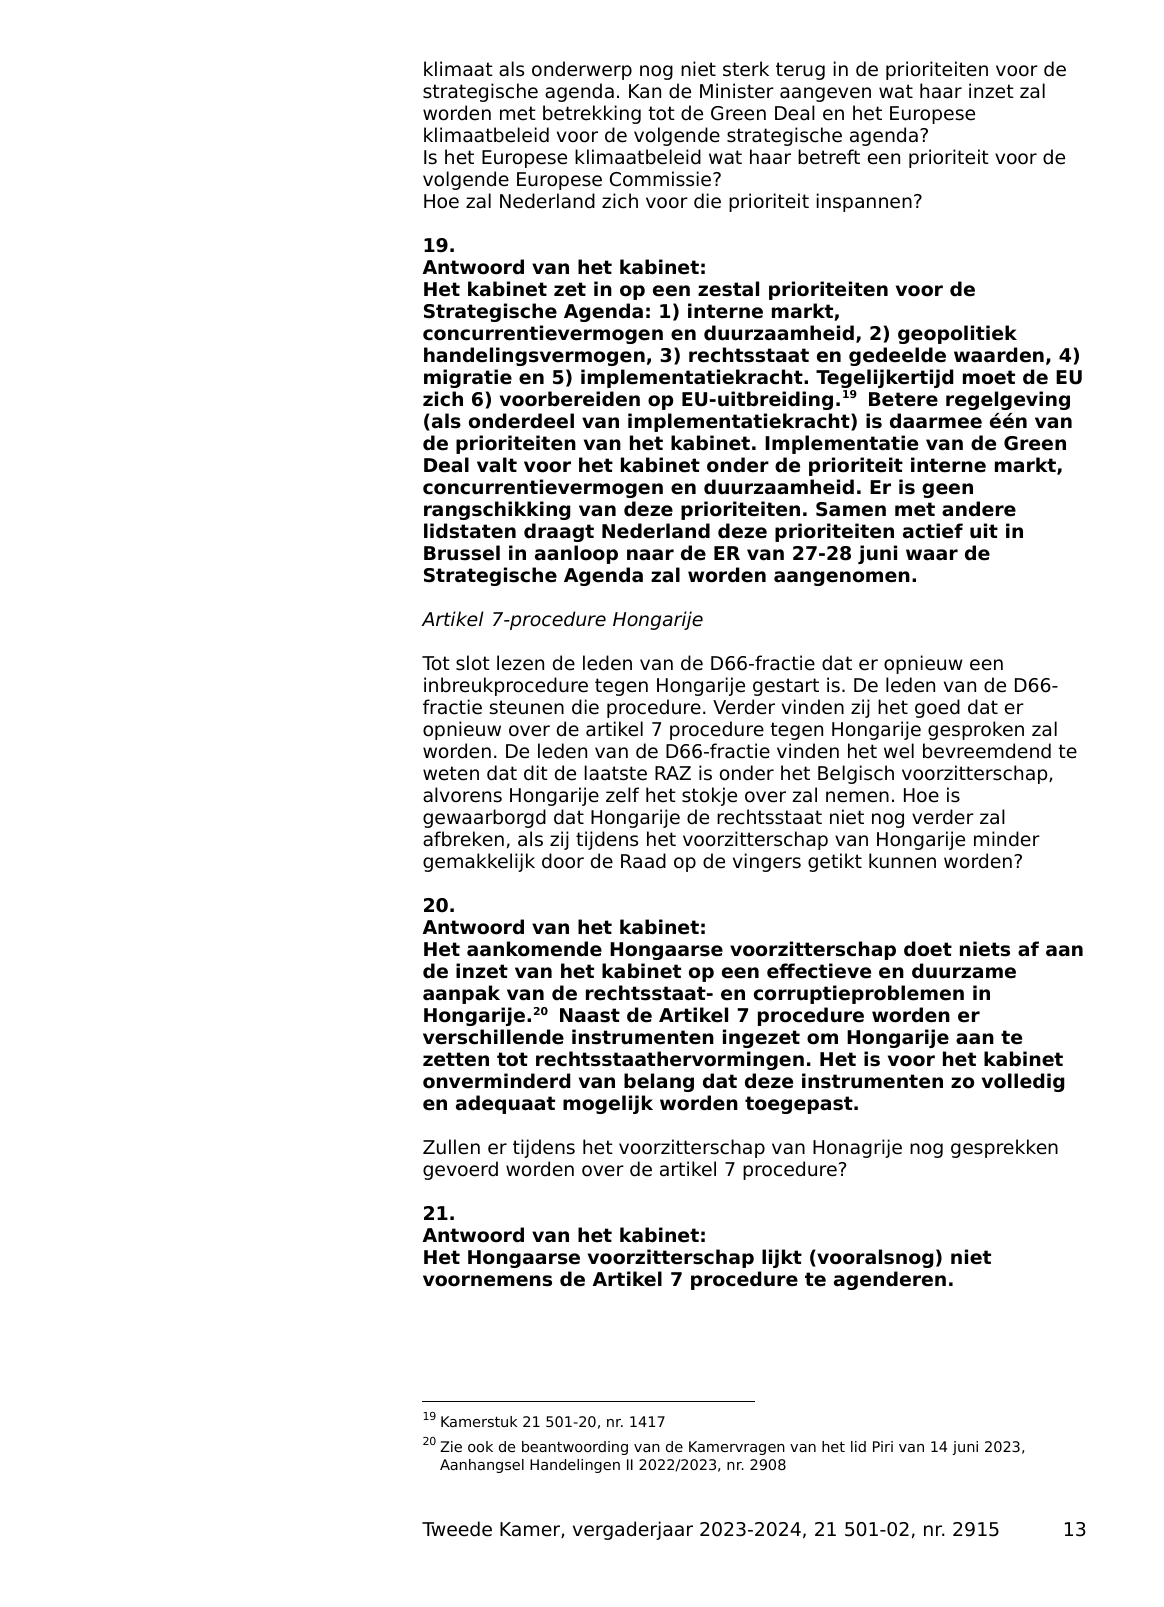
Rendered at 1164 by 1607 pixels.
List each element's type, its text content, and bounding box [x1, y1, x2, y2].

text 19. [422, 235, 1087, 257]
subtitle Artikel 7-procedure Hongarije [422, 609, 1087, 631]
text Antwoord van het kabinet: [422, 1225, 1087, 1247]
text Het kabinet zet in op een zestal prioriteiten voor de Strategische Agenda: 1) interne markt, concurrentievermogen en duurzaamheid, 2) geopolitiek handelingsvermogen, 3) rechtsstaat en gedeelde waarden, 4) migratie en 5) implementatiekracht. Tegelijkertijd moet de EU zich 6) voorbereiden op EU-uitbreiding. Betere regelgeving (als onderdeel van implementatiekracht) is daarmee één van de prioriteiten van het kabinet. Implementatie van de Green Deal valt voor het kabinet onder de prioriteit interne markt, concurrentievermogen en duurzaamheid. Er is geen rangschikking van deze prioriteiten. Samen met andere lidstaten draagt Nederland deze prioriteiten actief uit in Brussel in aanloop naar de ER van 27-28 juni waar de Strategische Agenda zal worden aangenomen. [422, 279, 1087, 587]
text 21. [422, 1203, 1087, 1225]
text klimaat als onderwerp nog niet sterk terug in de prioriteiten voor de strategische agenda. Kan de Minister aangeven wat haar inzet zal worden met betrekking tot de Green Deal en het Europese klimaatbeleid voor de volgende strategische agenda? [422, 59, 1087, 147]
text Antwoord van het kabinet: [422, 917, 1087, 939]
text Hoe zal Nederland zich voor die prioriteit inspannen? [422, 191, 1087, 213]
text Kamerstuk 21 501-20, nr. 1417 [422, 1410, 1087, 1432]
text Het Hongaarse voorzitterschap lijkt (vooralsnog) niet voornemens de Artikel 7 procedure te agenderen. [422, 1247, 1087, 1291]
text Zullen er tijdens het voorzitterschap van Honagrije nog gesprekken gevoerd worden over de artikel 7 procedure? [422, 1137, 1087, 1181]
text Is het Europese klimaatbeleid wat haar betreft een prioriteit voor de volgende Europese Commissie? [422, 147, 1087, 191]
text 20. [422, 895, 1087, 917]
text Het aankomende Hongaarse voorzitterschap doet niets af aan de inzet van het kabinet op een effectieve en duurzame aanpak van de rechtsstaat- en corruptieproblemen in Hongarije. Naast de Artikel 7 procedure worden er verschillende instrumenten ingezet om Hongarije aan te zetten tot rechtsstaathervormingen. Het is voor het kabinet onverminderd van belang dat deze instrumenten zo volledig en adequaat mogelijk worden toegepast. [422, 939, 1087, 1115]
text Zie ook de beantwoording van de Kamervragen van het lid Piri van 14 juni 2023, Aanhangsel Handelingen II 2022/2023, nr. 2908 [422, 1435, 1087, 1474]
text Antwoord van het kabinet: [422, 257, 1087, 279]
text Tot slot lezen de leden van de D66-fractie dat er opnieuw een inbreukprocedure tegen Hongarije gestart is. De leden van de D66-fractie steunen die procedure. Verder vinden zij het goed dat er opnieuw over de artikel 7 procedure tegen Hongarije gesproken zal worden. De leden van de D66-fractie vinden het wel bevreemdend te weten dat dit de laatste RAZ is onder het Belgisch voorzitterschap, alvorens Hongarije zelf het stokje over zal nemen. Hoe is gewaarborgd dat Hongarije de rechtsstaat niet nog verder zal afbreken, als zij tijdens het voorzitterschap van Hongarije minder gemakkelijk door de Raad op de vingers getikt kunnen worden? [422, 653, 1087, 873]
